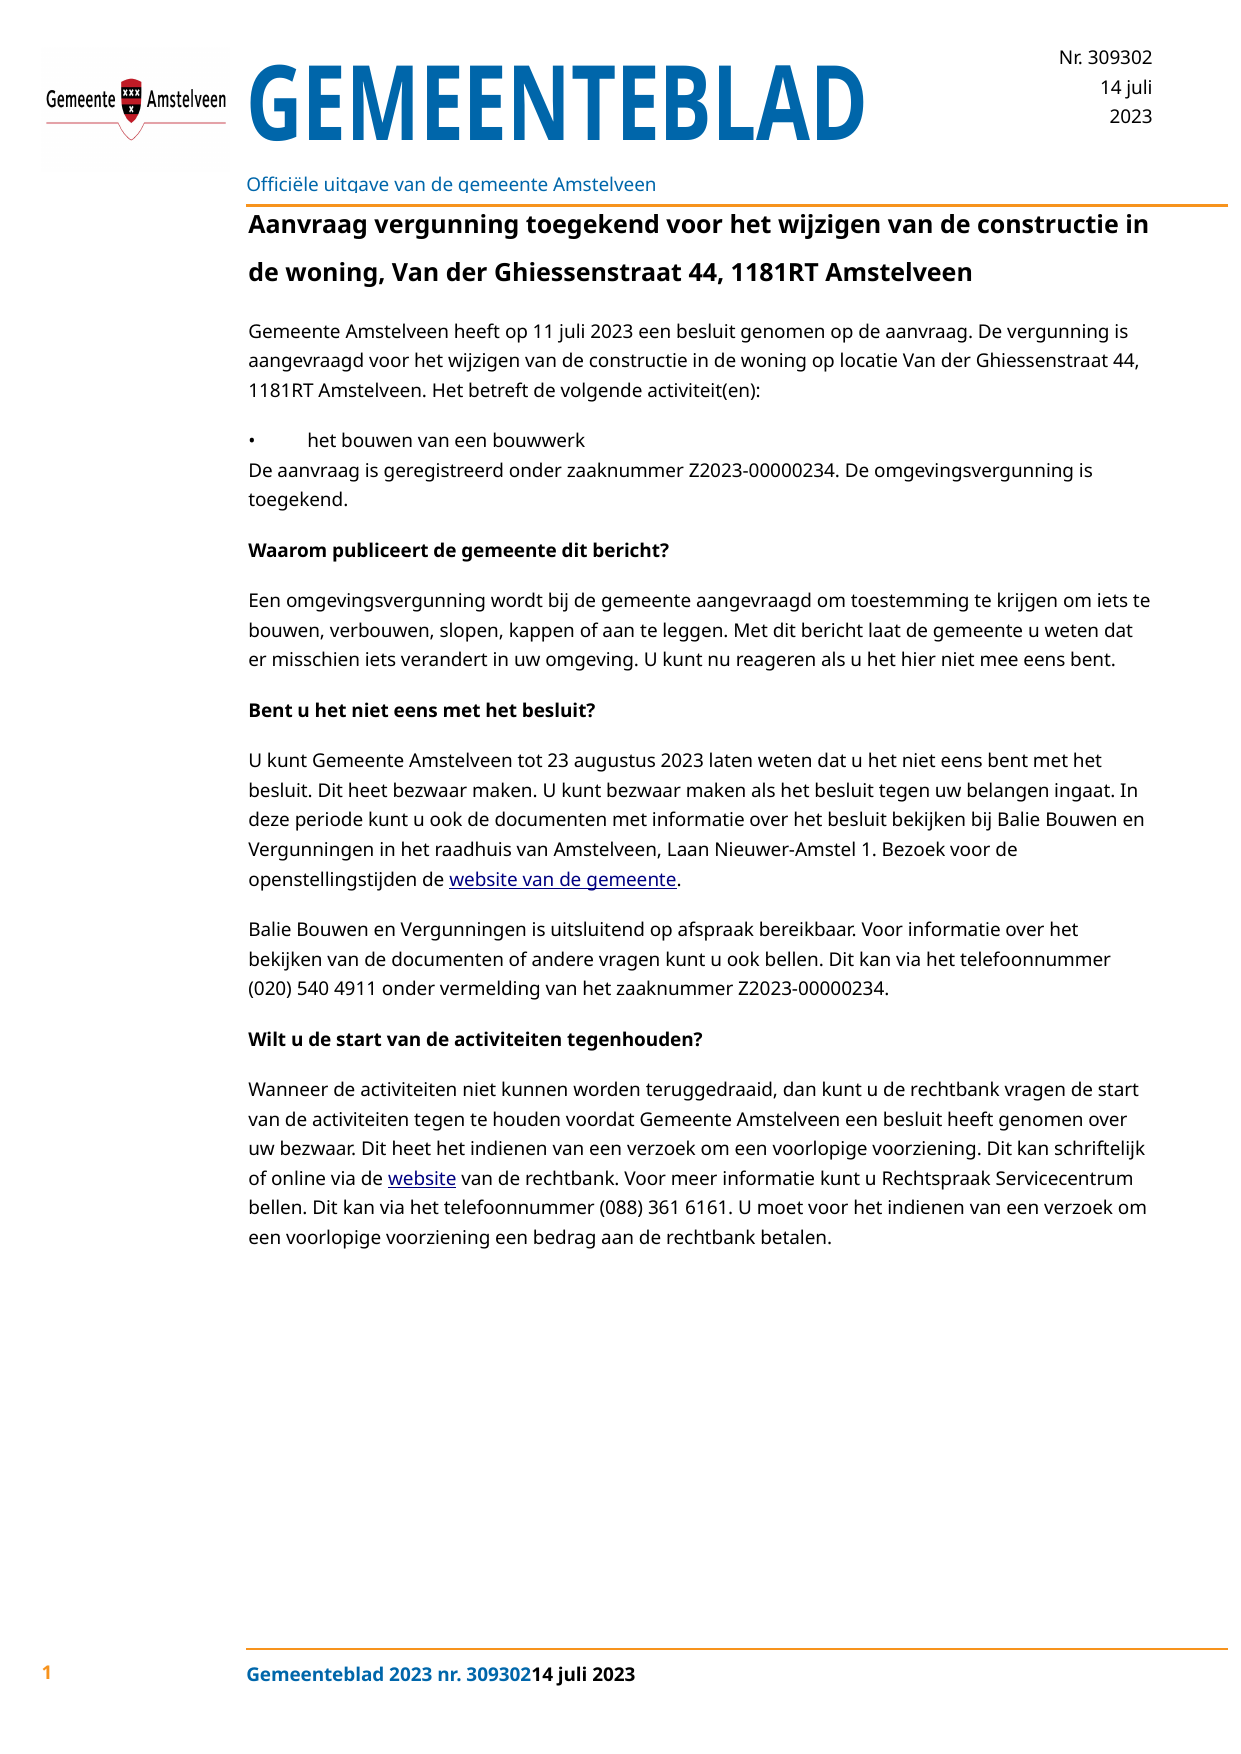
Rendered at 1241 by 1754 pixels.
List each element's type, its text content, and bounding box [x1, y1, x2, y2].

text Wilt u de start van de activiteiten tegenhouden? [248, 1026, 1152, 1052]
text Aanvraag vergunning toegekend voor het wijzigen van de constructie in de woning, Van der Ghiessenstraat 44, 1181RT Amstelveen [248, 207, 1152, 288]
list het bouwen van een bouwwerk [248, 427, 1152, 453]
text Waarom publiceert de gemeente dit bericht? [248, 537, 1152, 563]
picture [41, 47, 231, 172]
text Een omgevingsvergunning wordt bij de gemeente aangevraagd om toestemming te krijgen om iets te bouwen, verbouwen, slopen, kappen of aan te leggen. Met dit bericht laat de gemeente u weten dat er misschien iets verandert in uw omgeving. U kunt nu reageren als u het hier niet mee eens bent. [248, 587, 1152, 672]
text U kunt Gemeente Amstelveen tot 23 augustus 2023 laten weten dat u het niet eens bent met het besluit. Dit heet bezwaar maken. U kunt bezwaar maken als het besluit tegen uw belangen ingaat. In deze periode kunt u ook de documenten met informatie over het besluit bekijken bij Balie Bouwen en Vergunningen in het raadhuis van Amstelveen, Laan Nieuwer-Amstel 1. Bezoek voor de openstellingstijden de website van de gemeente. [248, 747, 1152, 892]
text Gemeente Amstelveen heeft op 11 juli 2023 een besluit genomen op de aanvraag. De vergunning is aangevraagd voor het wijzigen van de constructie in de woning op locatie Van der Ghiessenstraat 44, 1181RT Amstelveen. Het betreft de volgende activiteit(en): [248, 318, 1152, 403]
text De aanvraag is geregistreerd onder zaaknummer Z2023-00000234. De omgevingsvergunning is toegekend. [248, 457, 1152, 512]
text Balie Bouwen en Vergunningen is uitsluitend op afspraak bereikbaar. Voor informatie over het bekijken van de documenten of andere vragen kunt u ook bellen. Dit kan via het telefoonnummer (020) 540 4911 onder vermelding van het zaaknummer Z2023-00000234. [248, 916, 1152, 1001]
text Bent u het niet eens met het besluit? [248, 697, 1152, 723]
text Wanneer de activiteiten niet kunnen worden teruggedraaid, dan kunt u de rechtbank vragen de start van de activiteiten tegen te houden voordat Gemeente Amstelveen een besluit heeft genomen over uw bezwaar. Dit heet het indienen van een verzoek om een voorlopige voorziening. Dit kan schriftelijk of online via de website van de rechtbank. Voor meer informatie kunt u Rechtspraak Servicecentrum bellen. Dit kan via het telefoonnummer (088) 361 6161. U moet voor het indienen van een verzoek om een voorlopige voorziening een bedrag aan de rechtbank betalen. [248, 1076, 1152, 1250]
